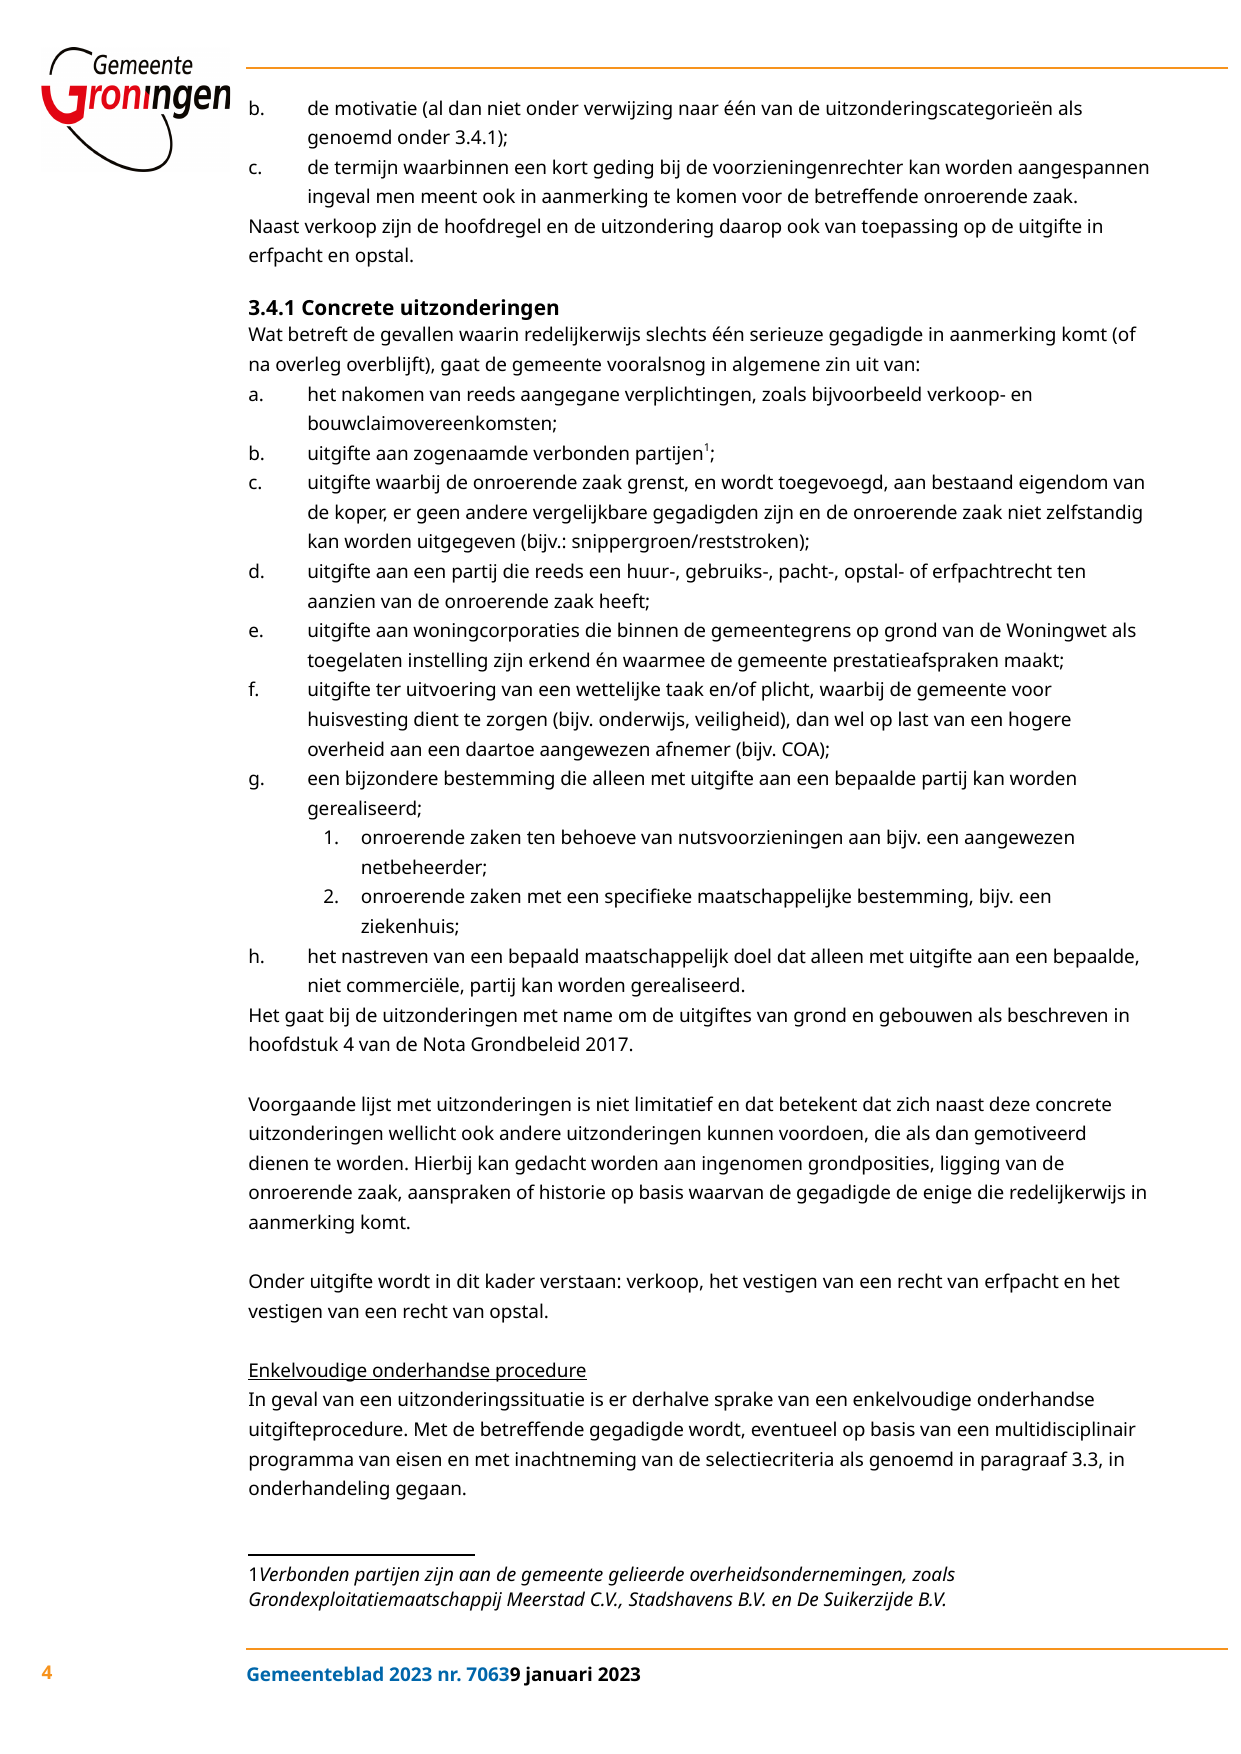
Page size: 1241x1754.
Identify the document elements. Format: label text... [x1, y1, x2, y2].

text In geval van een uitzonderingssituatie is er derhalve sprake van een enkelvoudige onderhandse uitgifteprocedure. Met de betreffende gegadigde wordt, eventueel op basis van een multidisciplinair programma van eisen en met inachtneming van de selectiecriteria als genoemd in paragraaf 3.3, in onderhandeling gegaan. [248, 1387, 1152, 1501]
list het nakomen van reeds aangegane verplichtingen, zoals bijvoorbeeld verkoop- en bouwclaimovereenkomsten; [248, 381, 1152, 436]
list een bijzondere bestemming die alleen met uitgifte aan een bepaalde partij kan worden gerealiseerd; [248, 765, 1152, 821]
text Enkelvoudige onderhandse procedure [248, 1357, 1152, 1383]
list onroerende zaken ten behoeve van nutsvoorzieningen aan bijv. een aangewezen netbeheerder; [323, 824, 1152, 880]
list onroerende zaken met een specifieke maatschappelijke bestemming, bijv. een ziekenhuis; [323, 884, 1152, 939]
list uitgifte waarbij de onroerende zaak grenst, en wordt toegevoegd, aan bestaand eigendom van de koper, er geen andere vergelijkbare gegadigden zijn en de onroerende zaak niet zelfstandig kan worden uitgegeven (bijv.: snippergroen/reststroken); [248, 469, 1152, 554]
list uitgifte aan een partij die reeds een huur-, gebruiks-, pacht-, opstal- of erfpachtrecht ten aanzien van de onroerende zaak heeft; [248, 558, 1152, 613]
list uitgifte aan woningcorporaties die binnen de gemeentegrens op grond van de Woningwet als toegelaten instelling zijn erkend én waarmee de gemeente prestatieafspraken maakt; [248, 617, 1152, 673]
list Verbonden partijen zijn aan de gemeente gelieerde overheidsondernemingen, zoals Grondexploitatiemaatschappij Meerstad C.V., Stadshavens B.V. en De Suikerzijde B.V. [248, 1561, 1152, 1612]
list uitgifte aan zogenaamde verbonden partijen; [248, 440, 1152, 466]
list het nastreven van een bepaald maatschappelijk doel dat alleen met uitgifte aan een bepaalde, niet commerciële, partij kan worden gerealiseerd. [248, 943, 1152, 998]
list de motivatie (al dan niet onder verwijzing naar één van de uitzonderingscategorieën als genoemd onder 3.4.1); [248, 95, 1152, 150]
text 3.4.1 Concrete uitzonderingen [248, 293, 1152, 322]
text Naast verkoop zijn de hoofdregel en de uitzondering daarop ook van toepassing op de uitgifte in erfpacht en opstal. [248, 213, 1152, 268]
text Voorgaande lijst met uitzonderingen is niet limitatief en dat betekent dat zich naast deze concrete uitzonderingen wellicht ook andere uitzonderingen kunnen voordoen, die als dan gemotiveerd dienen te worden. Hierbij kan gedacht worden aan ingenomen grondposities, ligging van de onroerende zaak, aanspraken of historie op basis waarvan de gegadigde de enige die redelijkerwijs in aanmerking komt. [248, 1091, 1152, 1235]
text Onder uitgifte wordt in dit kader verstaan: verkoop, het vestigen van een recht van erfpacht en het vestigen van een recht van opstal. [248, 1268, 1152, 1323]
picture [41, 47, 231, 172]
list uitgifte ter uitvoering van een wettelijke taak en/of plicht, waarbij de gemeente voor huisvesting dient te zorgen (bijv. onderwijs, veiligheid), dan wel op last van een hogere overheid aan een daartoe aangewezen afnemer (bijv. COA); [248, 677, 1152, 761]
list de termijn waarbinnen een kort geding bij de voorzieningenrechter kan worden aangespannen ingeval men meent ook in aanmerking te komen voor de betreffende onroerende zaak. [248, 154, 1152, 209]
text Wat betreft de gevallen waarin redelijkerwijs slechts één serieuze gegadigde in aanmerking komt (of na overleg overblijft), gaat de gemeente vooralsnog in algemene zin uit van: [248, 322, 1152, 377]
text Het gaat bij de uitzonderingen met name om de uitgiftes van grond en gebouwen als beschreven in hoofdstuk 4 van de Nota Grondbeleid 2017. [248, 1002, 1152, 1057]
